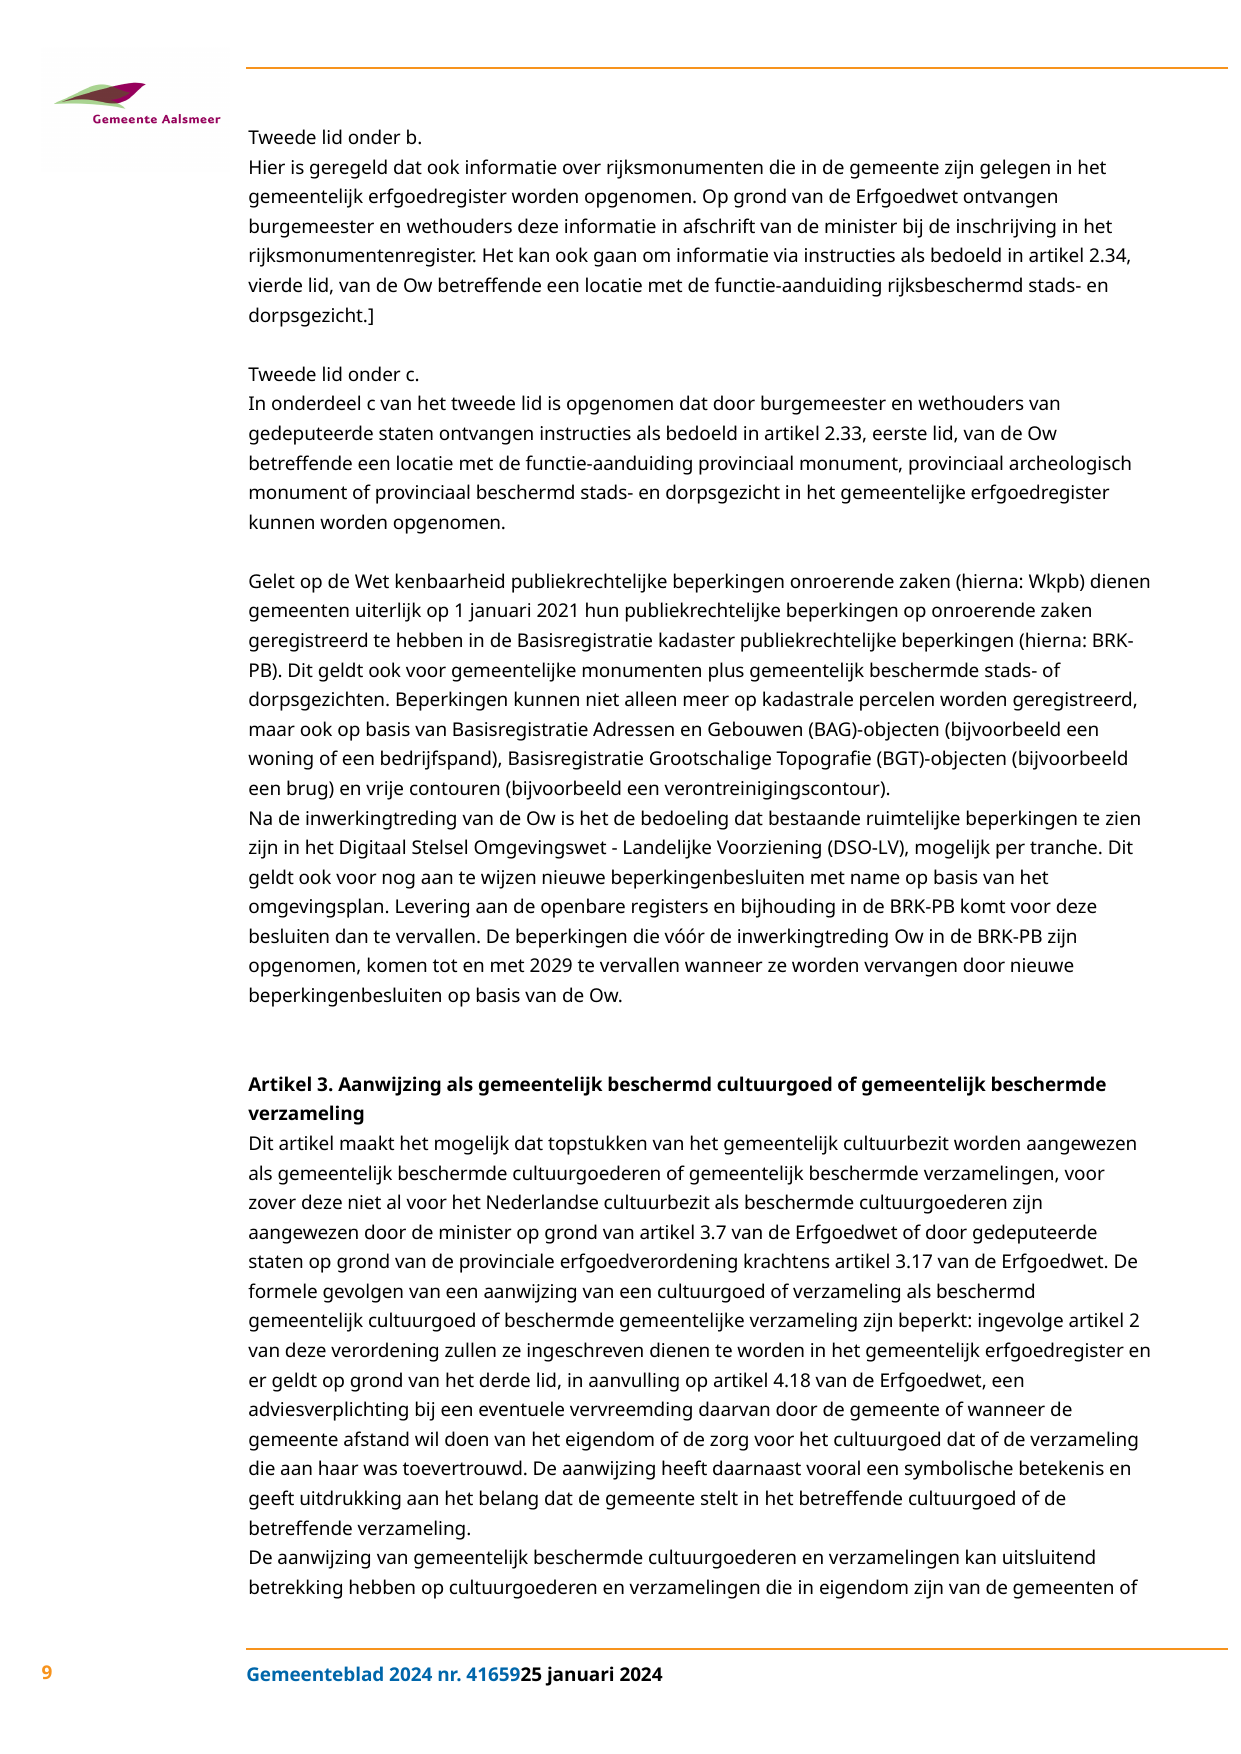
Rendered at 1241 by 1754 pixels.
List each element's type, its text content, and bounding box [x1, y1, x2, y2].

picture [41, 47, 231, 172]
text De aanwijzing van gemeentelijk beschermde cultuurgoederen en verzamelingen kan uitsluitend betrekking hebben op cultuurgoederen en verzamelingen die in eigendom zijn van de gemeenten of [248, 1544, 1152, 1600]
text In onderdeel c van het tweede lid is opgenomen dat door burgemeester en wethouders van gedeputeerde staten ontvangen instructies als bedoeld in artikel 2.33, eerste lid, van de Ow betreffende een locatie met de functie-aanduiding provinciaal monument, provinciaal archeologisch monument of provinciaal beschermd stads- en dorpsgezicht in het gemeentelijke erfgoedregister kunnen worden opgenomen. [248, 391, 1152, 535]
text Na de inwerkingtreding van de Ow is het de bedoeling dat bestaande ruimtelijke beperkingen te zien zijn in het Digitaal Stelsel Omgevingswet - Landelijke Voorziening (DSO-LV), mogelijk per tranche. Dit geldt ook voor nog aan te wijzen nieuwe beperkingenbesluiten met name op basis van het omgevingsplan. Levering aan de openbare registers en bijhouding in de BRK-PB komt voor deze besluiten dan te vervallen. De beperkingen die vóór de inwerkingtreding Ow in de BRK-PB zijn opgenomen, komen tot en met 2029 te vervallen wanneer ze worden vervangen door nieuwe beperkingenbesluiten op basis van de Ow. [248, 805, 1152, 1008]
text Dit artikel maakt het mogelijk dat topstukken van het gemeentelijk cultuurbezit worden aangewezen als gemeentelijk beschermde cultuurgoederen of gemeentelijk beschermde verzamelingen, voor zover deze niet al voor het Nederlandse cultuurbezit als beschermde cultuurgoederen zijn aangewezen door de minister op grond van artikel 3.7 van de Erfgoedwet of door gedeputeerde staten op grond van de provinciale erfgoedverordening krachtens artikel 3.17 van de Erfgoedwet. De formele gevolgen van een aanwijzing van een cultuurgoed of verzameling als beschermd gemeentelijk cultuurgoed of beschermde gemeentelijke verzameling zijn beperkt: ingevolge artikel 2 van deze verordening zullen ze ingeschreven dienen te worden in het gemeentelijk erfgoedregister en er geldt op grond van het derde lid, in aanvulling op artikel 4.18 van de Erfgoedwet, een adviesverplichting bij een eventuele vervreemding daarvan door de gemeente of wanneer de gemeente afstand wil doen van het eigendom of de zorg voor het cultuurgoed dat of de verzameling die aan haar was toevertrouwd. De aanwijzing heeft daarnaast vooral een symbolische betekenis en geeft uitdrukking aan het belang dat de gemeente stelt in het betreffende cultuurgoed of de betreffende verzameling. [248, 1130, 1152, 1541]
text Gelet op de Wet kenbaarheid publiekrechtelijke beperkingen onroerende zaken (hierna: Wkpb) dienen gemeenten uiterlijk op 1 januari 2021 hun publiekrechtelijke beperkingen op onroerende zaken geregistreerd te hebben in de Basisregistratie kadaster publiekrechtelijke beperkingen (hierna: BRK-PB). Dit geldt ook voor gemeentelijke monumenten plus gemeentelijk beschermde stads- of dorpsgezichten. Beperkingen kunnen niet alleen meer op kadastrale percelen worden geregistreerd, maar ook op basis van Basisregistratie Adressen en Gebouwen (BAG)-objecten (bijvoorbeeld een woning of een bedrijfspand), Basisregistratie Grootschalige Topografie (BGT)-objecten (bijvoorbeeld een brug) en vrije contouren (bijvoorbeeld een verontreinigingscontour). [248, 568, 1152, 801]
text Tweede lid onder c. [248, 361, 1152, 387]
text Artikel 3. Aanwijzing als gemeentelijk beschermd cultuurgoed of gemeentelijk beschermde verzameling [248, 1071, 1152, 1126]
text Hier is geregeld dat ook informatie over rijksmonumenten die in de gemeente zijn gelegen in het gemeentelijk erfgoedregister worden opgenomen. Op grond van de Erfgoedwet ontvangen burgemeester en wethouders deze informatie in afschrift van de minister bij de inschrijving in het rijksmonumentenregister. Het kan ook gaan om informatie via instructies als bedoeld in artikel 2.34, vierde lid, van de Ow betreffende een locatie met de functie-aanduiding rijksbeschermd stads- en dorpsgezicht.] [248, 154, 1152, 328]
text Tweede lid onder b. [248, 124, 1152, 150]
